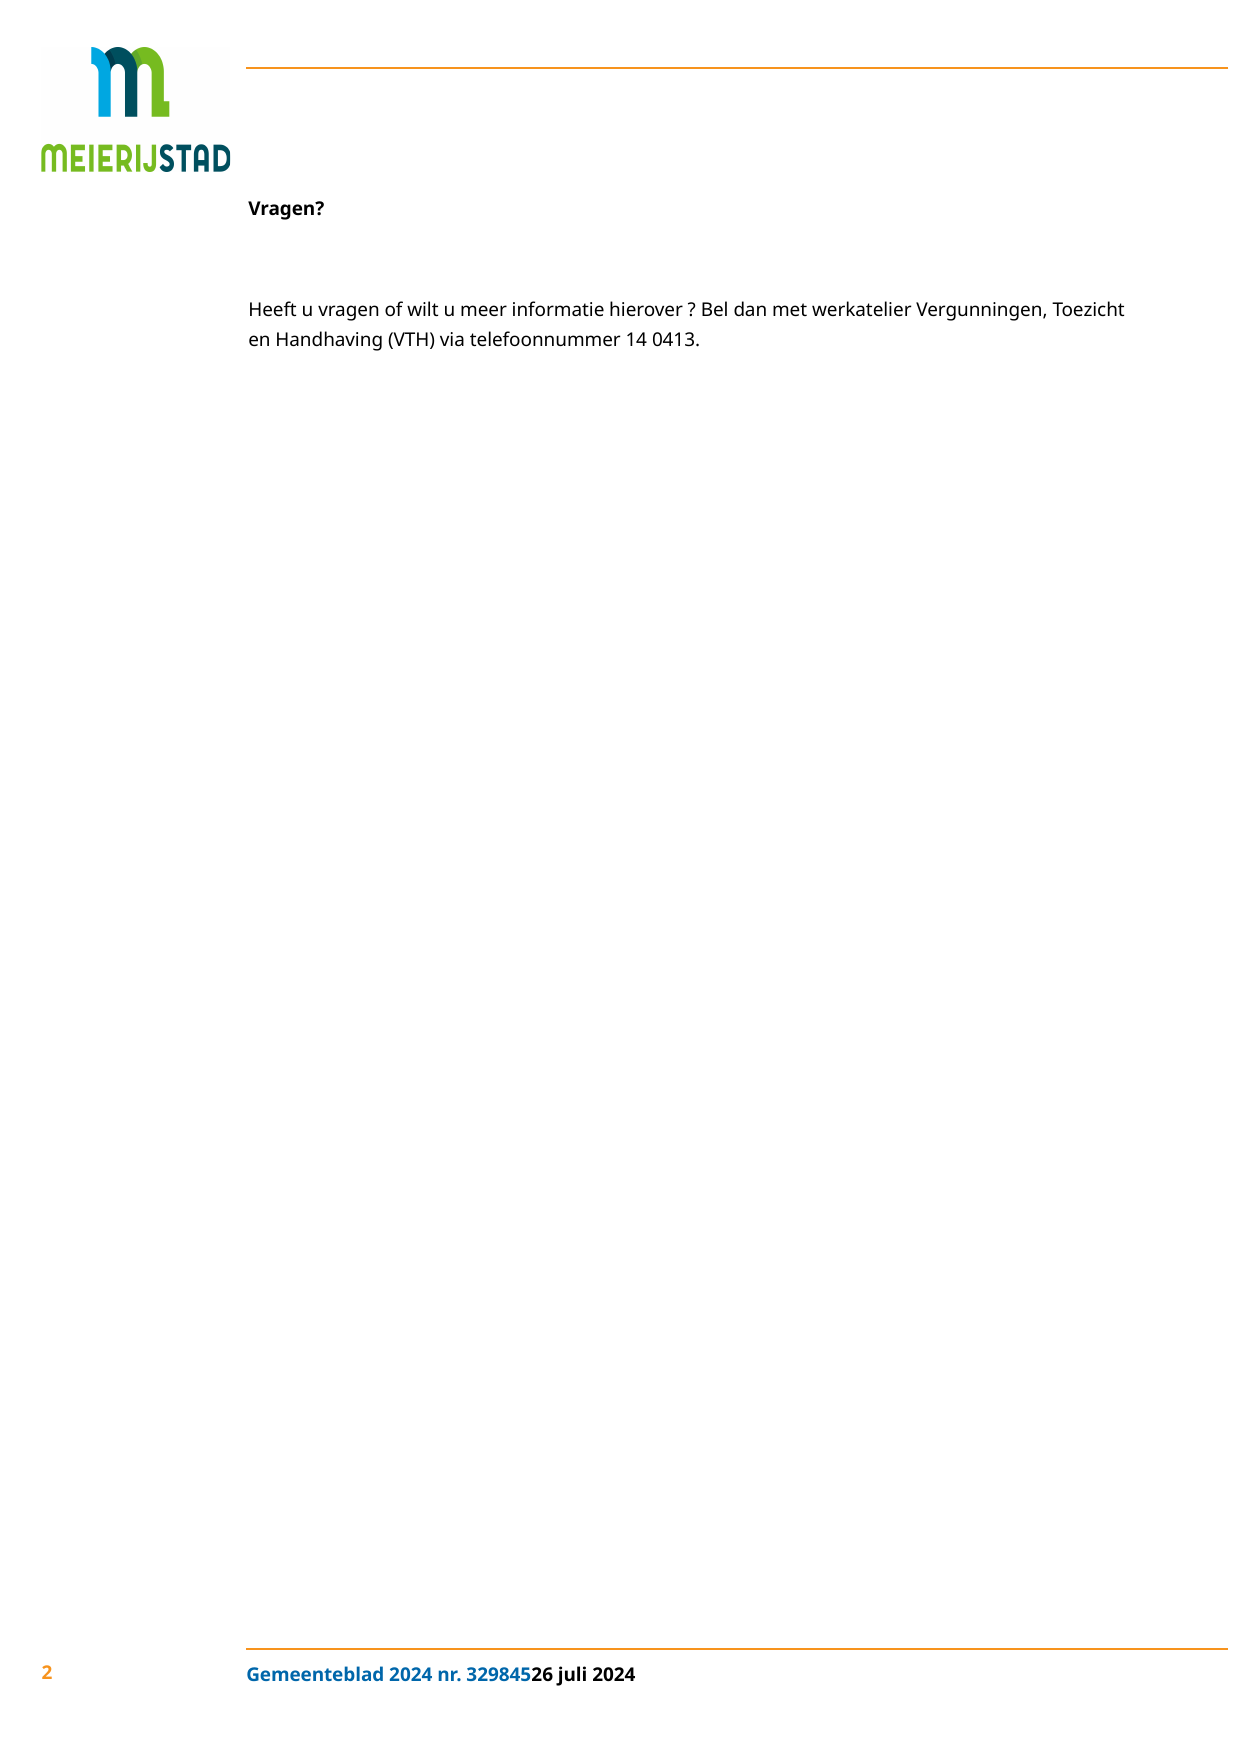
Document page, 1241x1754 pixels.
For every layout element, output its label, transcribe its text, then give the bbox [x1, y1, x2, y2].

text Heeft u vragen of wilt u meer informatie hierover ? Bel dan met werkatelier Vergunningen, Toezicht en Handhaving (VTH) via telefoonnummer 14 0413. [248, 296, 1152, 352]
text Vragen? [248, 196, 1152, 221]
picture [41, 47, 231, 172]
